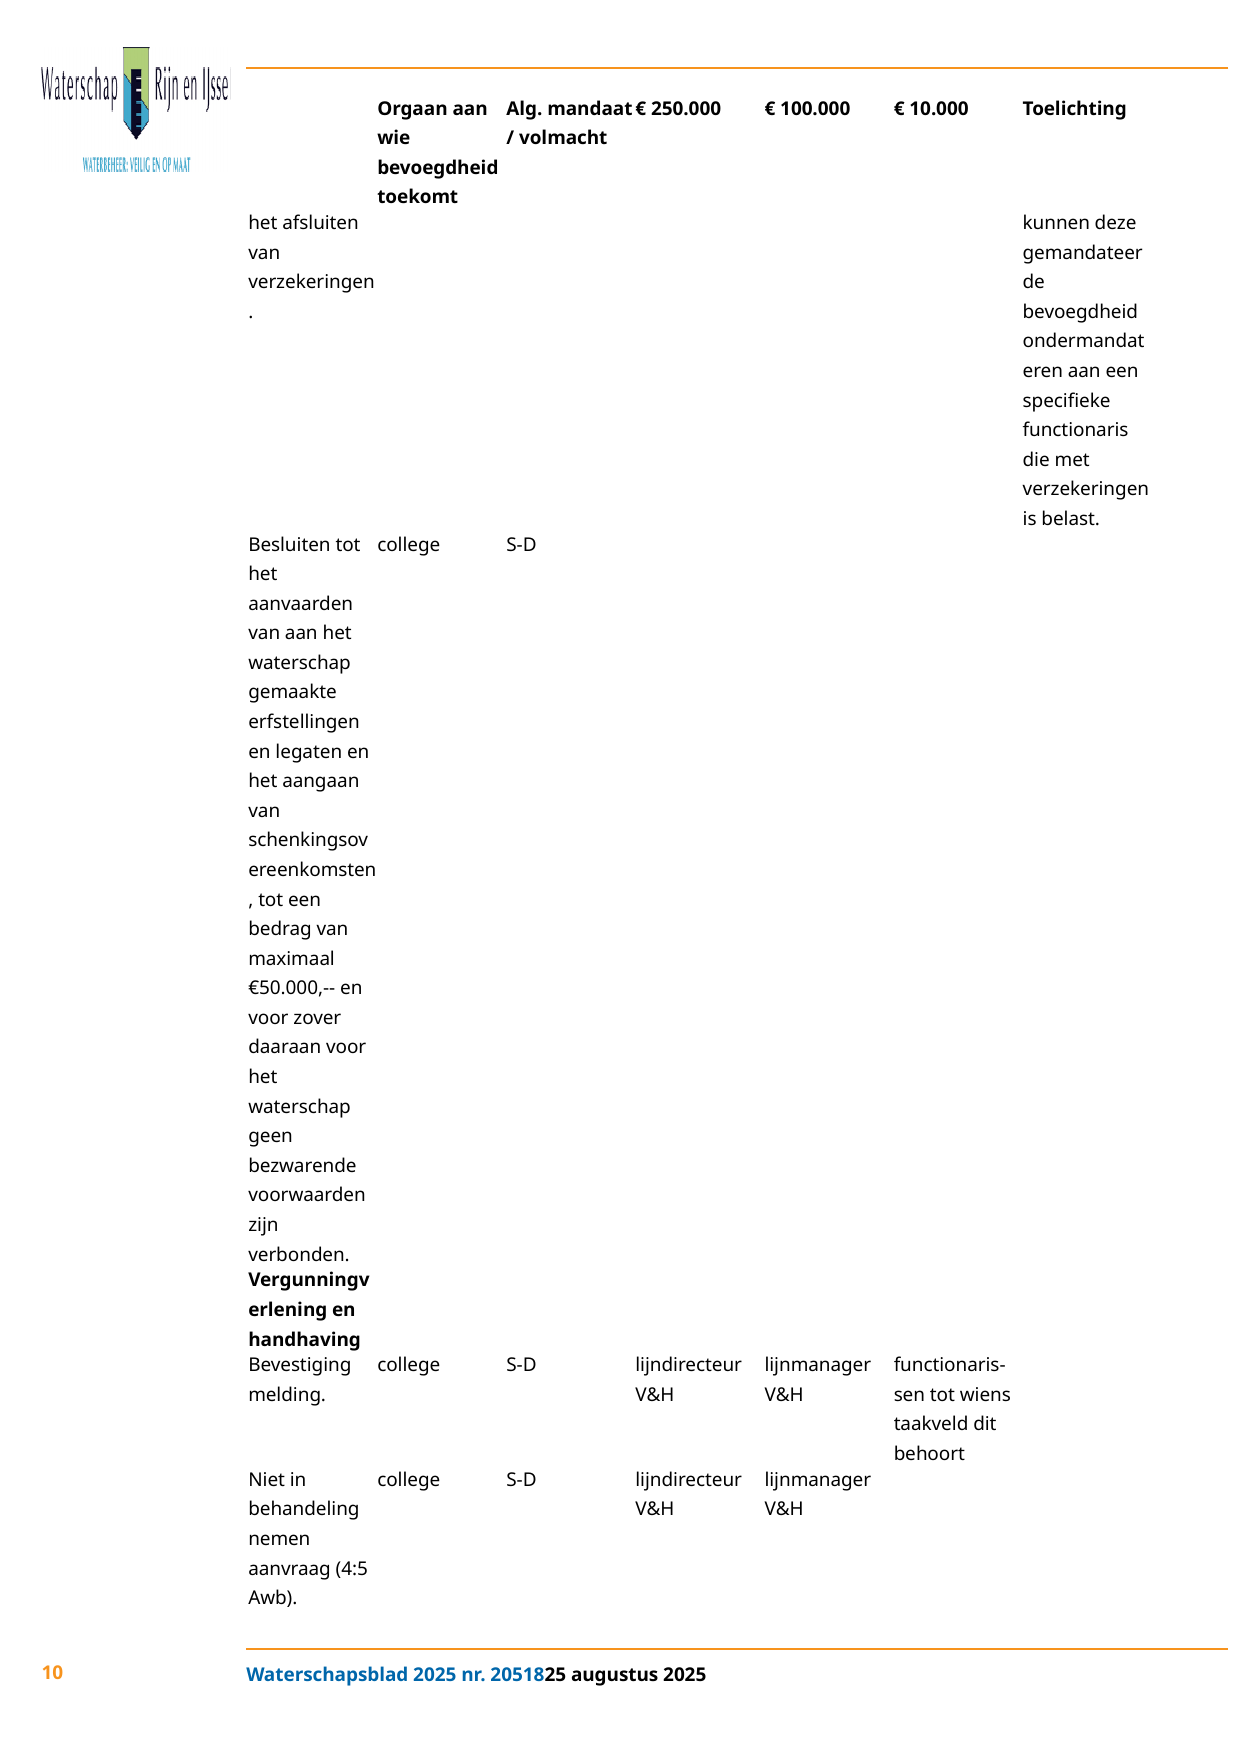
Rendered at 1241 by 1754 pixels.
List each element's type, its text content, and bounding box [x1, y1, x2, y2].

table_cell college [377, 1351, 506, 1466]
table_cell lijnmanager V&H [764, 1351, 893, 1466]
table_cell Bevestiging melding. [248, 1351, 377, 1466]
table_header € 10.000 [894, 95, 1022, 209]
table_cell kunnen deze gemandateerde bevoegdheid ondermandateren aan een specifieke functionaris die met verzekeringen is belast. [1023, 209, 1152, 531]
table_cell [506, 1267, 635, 1351]
table_cell college [377, 1466, 506, 1610]
table_cell [1023, 1267, 1152, 1351]
table_cell [635, 531, 764, 1267]
table_cell het afsluiten van verzekeringen. [248, 209, 377, 531]
table_cell S-D [506, 1351, 635, 1466]
table_cell [1023, 1351, 1152, 1466]
table_cell S-D [506, 1466, 635, 1610]
table_cell [764, 209, 893, 531]
table_cell Niet in behandeling nemen aanvraag (4:5 Awb). [248, 1466, 377, 1610]
table_header [248, 95, 377, 209]
table_header € 100.000 [764, 95, 893, 209]
table_cell college [377, 531, 506, 1267]
table_cell S-D [506, 531, 635, 1267]
table_cell [1023, 1466, 1152, 1610]
table_cell [377, 209, 506, 531]
table_cell lijnmanager V&H [764, 1466, 893, 1610]
table_cell [894, 1267, 1022, 1351]
table_cell [764, 531, 893, 1267]
table_cell Vergunningverlening en handhaving [248, 1267, 377, 1351]
table_cell [1023, 531, 1152, 1267]
table_cell [894, 209, 1022, 531]
table_cell [635, 209, 764, 531]
table_header € 250.000 [635, 95, 764, 209]
table_cell Besluiten tot het aanvaarden van aan het waterschap gemaakte erfstellingen en legaten en het aangaan van schenkingsovereenkomsten, tot een bedrag van maximaal €50.000,-- en voor zover daaraan voor het waterschap geen bezwarende voorwaarden zijn verbonden. [248, 531, 377, 1267]
table_header Alg. mandaat / volmacht [506, 95, 635, 209]
table_header Toelichting [1023, 95, 1152, 209]
table_cell [506, 209, 635, 531]
table_cell functionaris-sen tot wiens taakveld dit behoort [894, 1351, 1022, 1466]
table_header Orgaan aan wie bevoegdheid toekomt [377, 95, 506, 209]
table_cell [635, 1267, 764, 1351]
table_cell [894, 531, 1022, 1267]
table_cell [894, 1466, 1022, 1610]
table_cell [764, 1267, 893, 1351]
table_cell lijndirecteur V&H [635, 1351, 764, 1466]
picture [41, 47, 231, 172]
table_cell [377, 1267, 506, 1351]
table_cell lijndirecteur V&H [635, 1466, 764, 1610]
